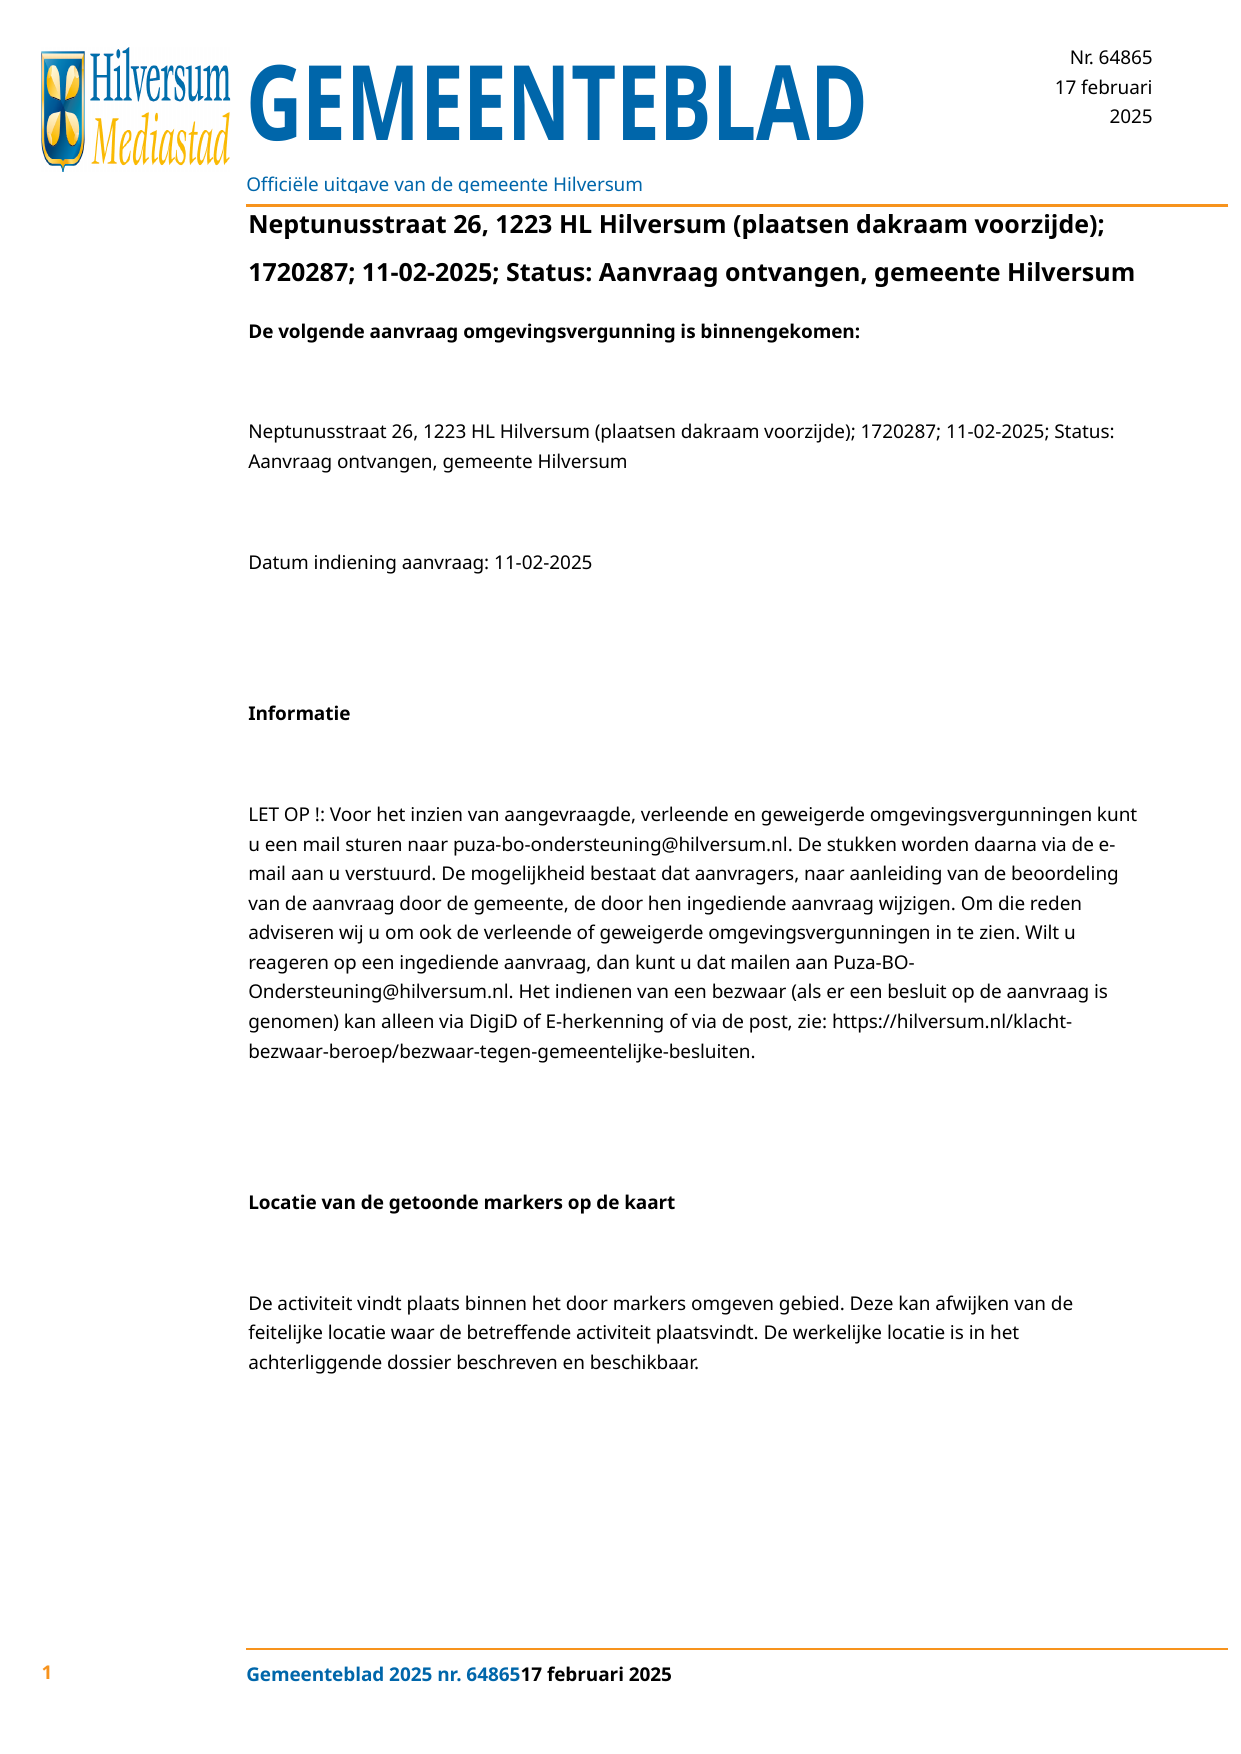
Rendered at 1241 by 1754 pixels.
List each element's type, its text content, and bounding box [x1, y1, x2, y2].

text Neptunusstraat 26, 1223 HL Hilversum (plaatsen dakraam voorzijde); 1720287; 11-02-2025; Status: Aanvraag ontvangen, gemeente Hilversum [248, 207, 1152, 288]
text Informatie [248, 700, 1152, 726]
picture [41, 47, 231, 172]
text Locatie van de getoonde markers op de kaart [248, 1189, 1152, 1215]
text Neptunusstraat 26, 1223 HL Hilversum (plaatsen dakraam voorzijde); 1720287; 11-02-2025; Status: Aanvraag ontvangen, gemeente Hilversum [248, 419, 1152, 474]
text De activiteit vindt plaats binnen het door markers omgeven gebied. Deze kan afwijken van de feitelijke locatie waar de betreffende activiteit plaatsvindt. De werkelijke locatie is in het achterliggende dossier beschreven en beschikbaar. [248, 1290, 1152, 1375]
text Datum indiening aanvraag: 11-02-2025 [248, 549, 1152, 575]
text LET OP !: Voor het inzien van aangevraagde, verleende en geweigerde omgevingsvergunningen kunt u een mail sturen naar puza-bo-ondersteuning@hilversum.nl. De stukken worden daarna via de e-mail aan u verstuurd. De mogelijkheid bestaat dat aanvragers, naar aanleiding van de beoordeling van de aanvraag door de gemeente, de door hen ingediende aanvraag wijzigen. Om die reden adviseren wij u om ook de verleende of geweigerde omgevingsvergunningen in te zien. Wilt u reageren op een ingediende aanvraag, dan kunt u dat mailen aan Puza-BO-Ondersteuning@hilversum.nl. Het indienen van een bezwaar (als er een besluit op de aanvraag is genomen) kan alleen via DigiD of E-herkenning of via de post, zie: https://hilversum.nl/klacht-bezwaar-beroep/bezwaar-tegen-gemeentelijke-besluiten. [248, 801, 1152, 1064]
text De volgende aanvraag omgevingsvergunning is binnengekomen: [248, 318, 1152, 344]
